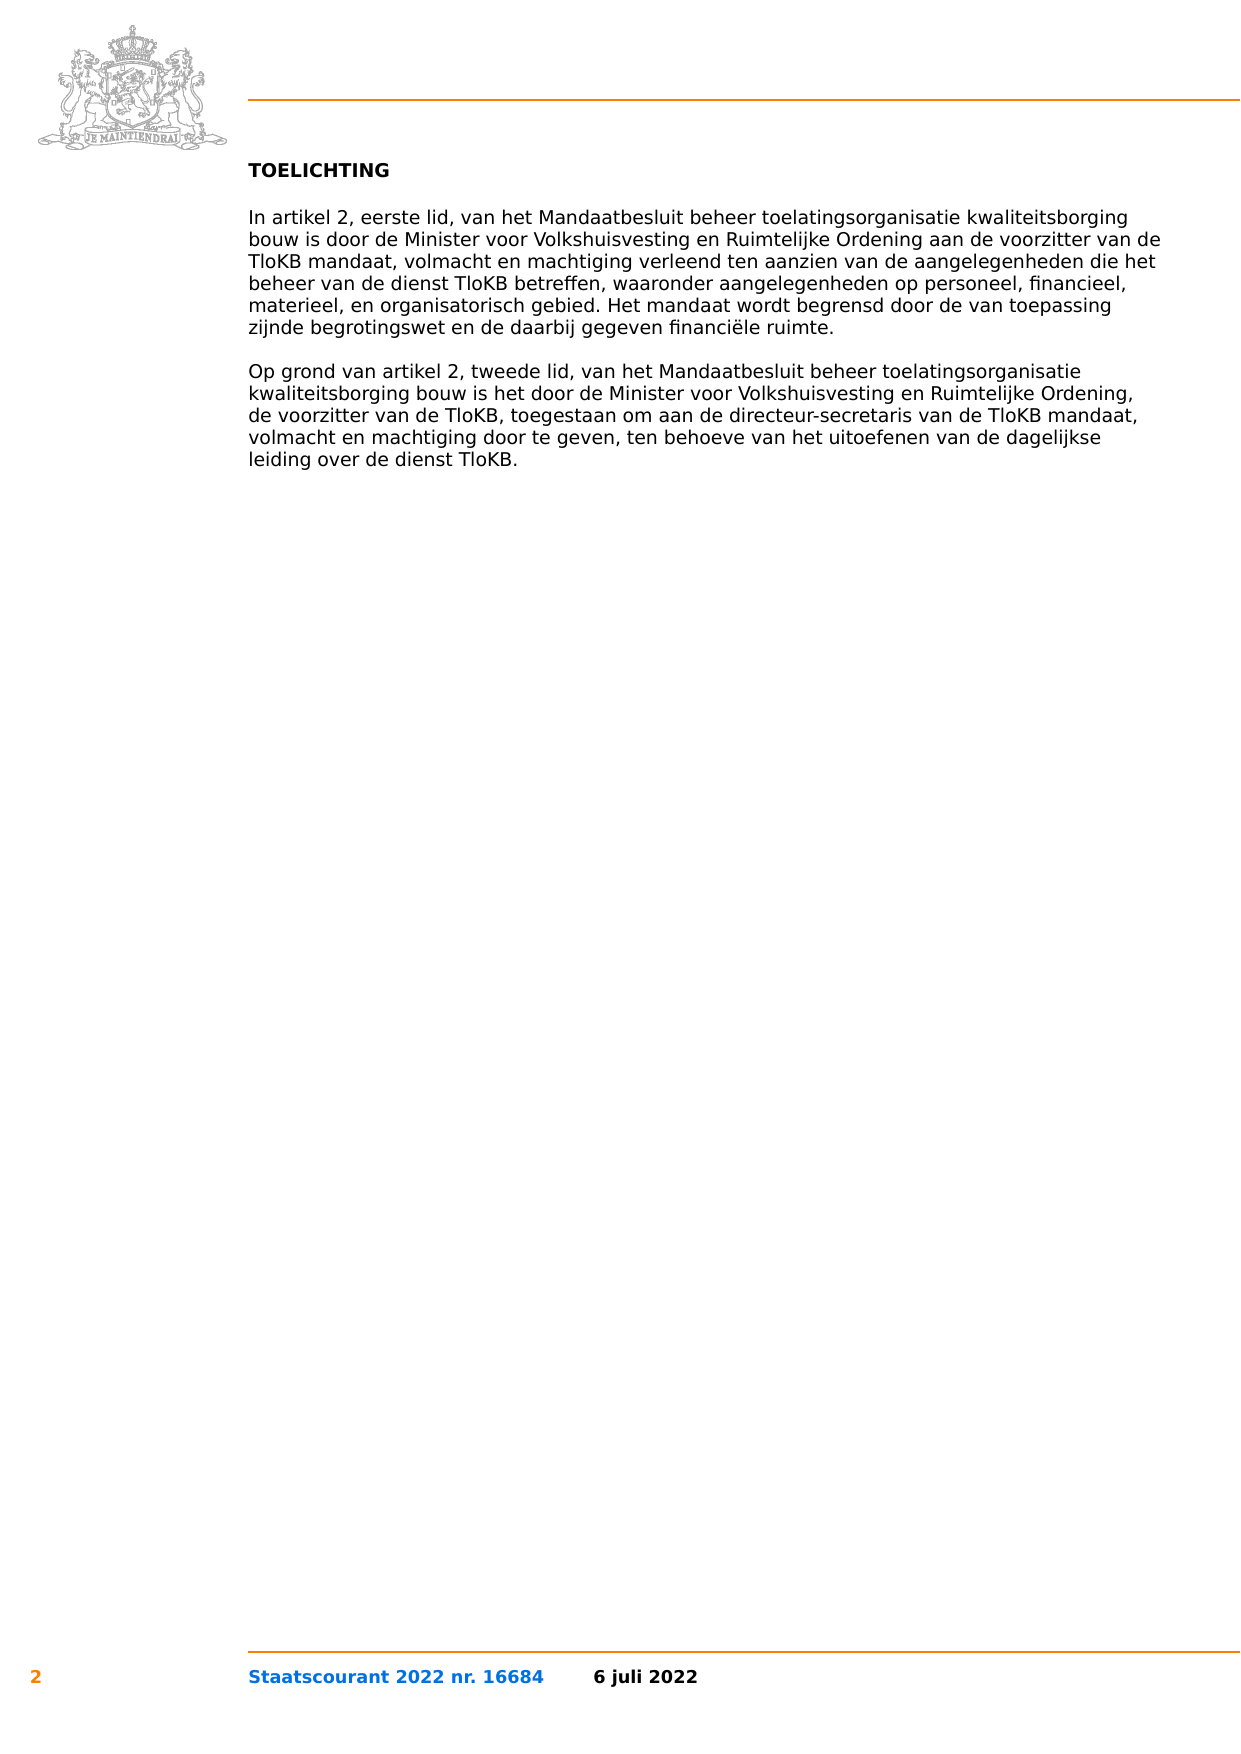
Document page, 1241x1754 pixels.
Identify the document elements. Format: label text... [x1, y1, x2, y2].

subtitle TOELICHTING [248, 160, 1163, 182]
text Op grond van artikel 2, tweede lid, van het Mandaatbesluit beheer toelatingsorganisatie kwaliteitsborging bouw is het door de Minister voor Volkshuisvesting en Ruimtelijke Ordening, de voorzitter van de TloKB, toegestaan om aan de directeur-secretaris van de TloKB mandaat, volmacht en machtiging door te geven, ten behoeve van het uitoefenen van de dagelijkse leiding over de dienst TloKB. [248, 361, 1163, 471]
text In artikel 2, eerste lid, van het Mandaatbesluit beheer toelatingsorganisatie kwaliteitsborging bouw is door de Minister voor Volkshuisvesting en Ruimtelijke Ordening aan de voorzitter van de TloKB mandaat, volmacht en machtiging verleend ten aanzien van de aangelegenheden die het beheer van de dienst TloKB betreffen, waaronder aangelegenheden op personeel, financieel, materieel, en organisatorisch gebied. Het mandaat wordt begrensd door de van toepassing zijnde begrotingswet en de daarbij gegeven financiële ruimte. [248, 207, 1163, 339]
picture [38, 25, 227, 150]
